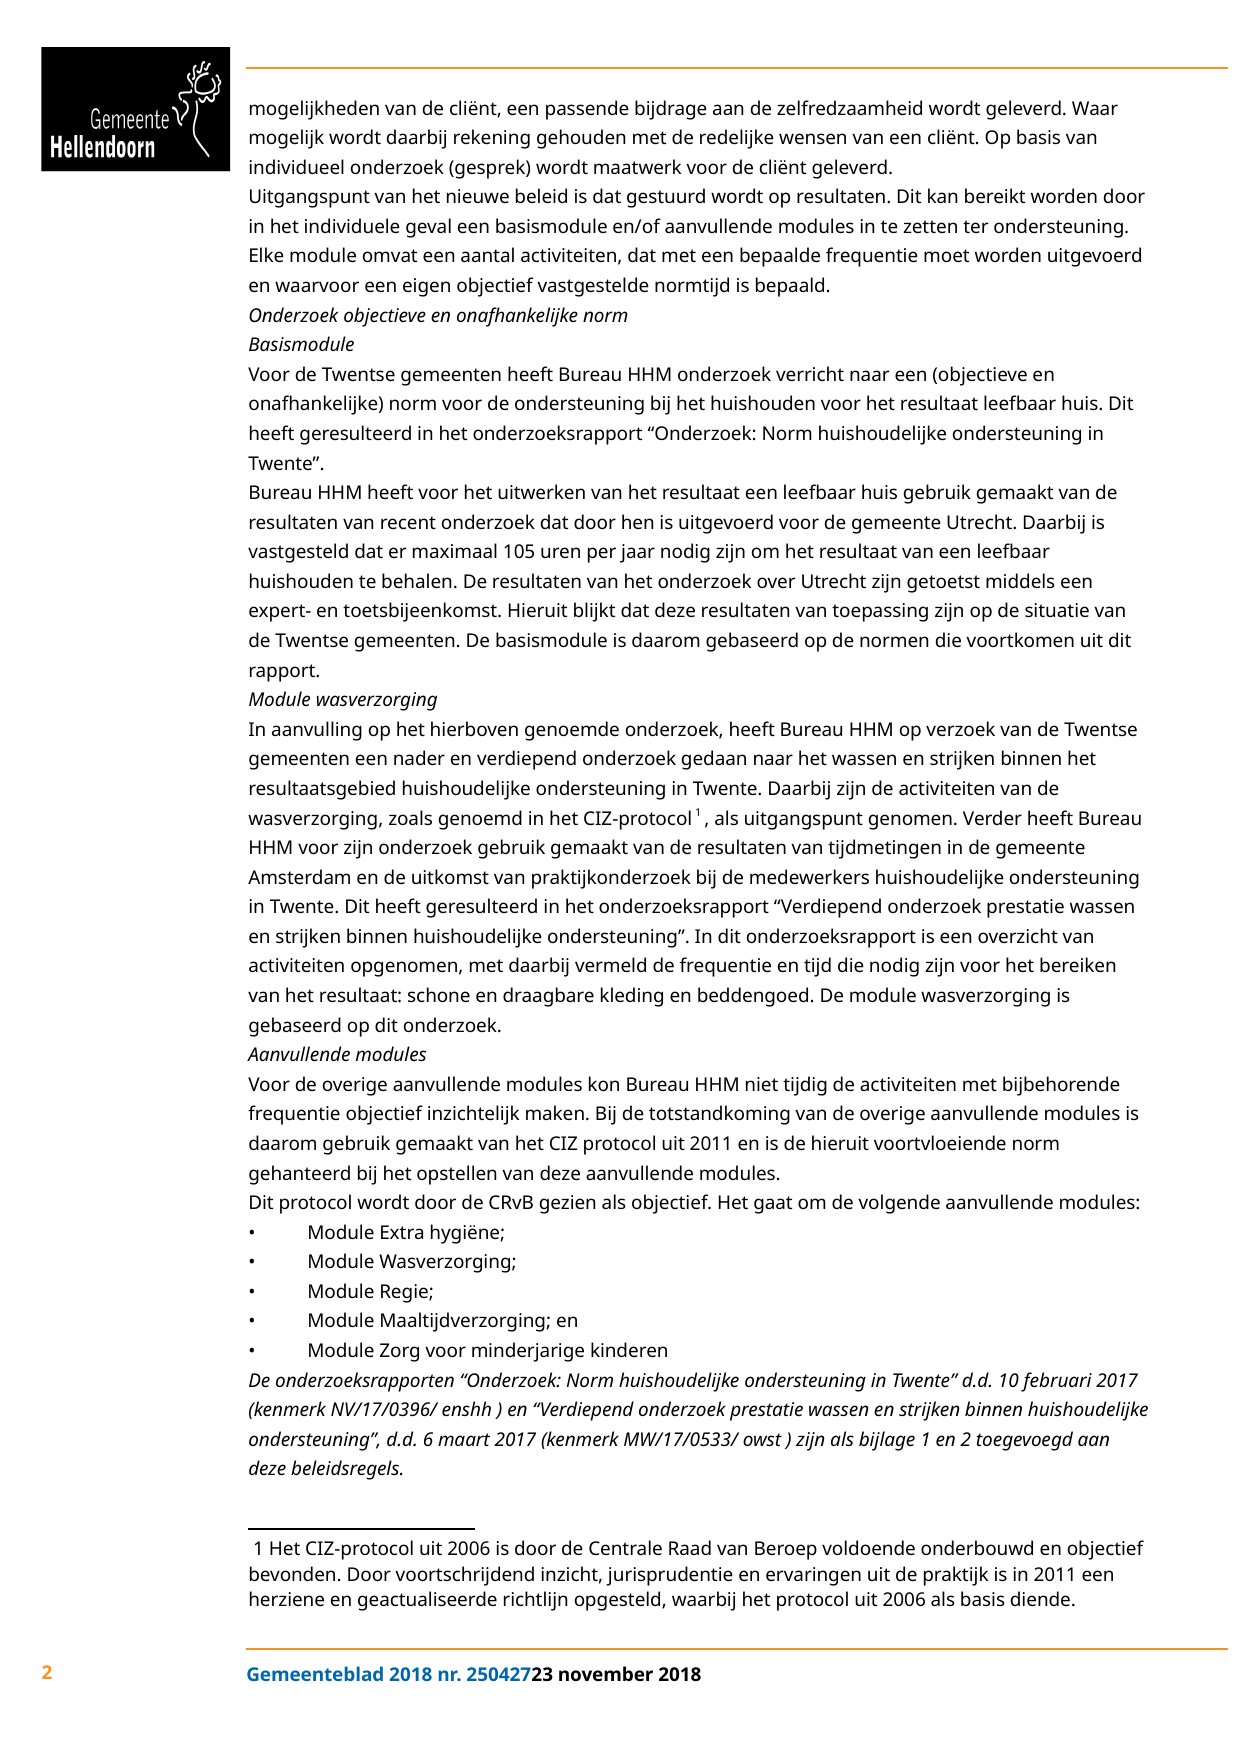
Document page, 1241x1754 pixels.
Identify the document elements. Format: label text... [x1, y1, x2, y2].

text Bureau HHM heeft voor het uitwerken van het resultaat een leefbaar huis gebruik gemaakt van de resultaten van recent onderzoek dat door hen is uitgevoerd voor de gemeente Utrecht. Daarbij is vastgesteld dat er maximaal 105 uren per jaar nodig zijn om het resultaat van een leefbaar huishouden te behalen. De resultaten van het onderzoek over Utrecht zijn getoetst middels een expert- en toetsbijeenkomst. Hieruit blijkt dat deze resultaten van toepassing zijn op de situatie van de Twentse gemeenten. De basismodule is daarom gebaseerd op de normen die voortkomen uit dit rapport. [248, 479, 1152, 683]
text Het CIZ-protocol uit 2006 is door de Centrale Raad van Beroep voldoende onderbouwd en objectief bevonden. Door voortschrijdend inzicht, jurisprudentie en ervaringen uit de praktijk is in 2011 een herziene en geactualiseerde richtlijn opgesteld, waarbij het protocol uit 2006 als basis diende. [248, 1535, 1152, 1612]
text De onderzoeksrapporten “Onderzoek: Norm huishoudelijke ondersteuning in Twente” d.d. 10 februari 2017 (kenmerk NV/17/0396/ enshh ) en “Verdiepend onderzoek prestatie wassen en strijken binnen huishoudelijke ondersteuning”, d.d. 6 maart 2017 (kenmerk MW/17/0533/ owst ) zijn als bijlage 1 en 2 toegevoegd aan deze beleidsregels. [248, 1367, 1152, 1481]
picture [41, 47, 231, 172]
text Voor de Twentse gemeenten heeft Bureau HHM onderzoek verricht naar een (objectieve en onafhankelijke) norm voor de ondersteuning bij het huishouden voor het resultaat leefbaar huis. Dit heeft geresulteerd in het onderzoeksrapport “Onderzoek: Norm huishoudelijke ondersteuning in Twente”. [248, 361, 1152, 476]
list Module Zorg voor minderjarige kinderen [248, 1337, 1152, 1363]
list Module Extra hygiëne; [248, 1219, 1152, 1245]
list Module Wasverzorging; [248, 1248, 1152, 1274]
text Basismodule [248, 331, 1152, 357]
text Module wasverzorging [248, 686, 1152, 712]
text Voor de overige aanvullende modules kon Bureau HHM niet tijdig de activiteiten met bijbehorende frequentie objectief inzichtelijk maken. Bij de totstandkoming van de overige aanvullende modules is daarom gebruik gemaakt van het CIZ protocol uit 2011 en is de hieruit voortvloeiende norm gehanteerd bij het opstellen van deze aanvullende modules. [248, 1071, 1152, 1186]
list Module Maaltijdverzorging; en [248, 1308, 1152, 1333]
text In aanvulling op het hierboven genoemde onderzoek, heeft Bureau HHM op verzoek van de Twentse gemeenten een nader en verdiepend onderzoek gedaan naar het wassen en strijken binnen het resultaatsgebied huishoudelijke ondersteuning in Twente. Daarbij zijn de activiteiten van de wasverzorging, zoals genoemd in het CIZ-protocol, als uitgangspunt genomen. Verder heeft Bureau HHM voor zijn onderzoek gebruik gemaakt van de resultaten van tijdmetingen in de gemeente Amsterdam en de uitkomst van praktijkonderzoek bij de medewerkers huishoudelijke ondersteuning in Twente. Dit heeft geresulteerd in het onderzoeksrapport “Verdiepend onderzoek prestatie wassen en strijken binnen huishoudelijke ondersteuning”. In dit onderzoeksrapport is een overzicht van activiteiten opgenomen, met daarbij vermeld de frequentie en tijd die nodig zijn voor het bereiken van het resultaat: schone en draagbare kleding en beddengoed. De module wasverzorging is gebaseerd op dit onderzoek. [248, 716, 1152, 1038]
text Onderzoek objectieve en onafhankelijke norm [248, 302, 1152, 328]
list Module Regie; [248, 1278, 1152, 1304]
text Dit protocol wordt door de CRvB gezien als objectief. Het gaat om de volgende aanvullende modules: [248, 1189, 1152, 1215]
text mogelijkheden van de cliënt, een passende bijdrage aan de zelfredzaamheid wordt geleverd. Waar mogelijk wordt daarbij rekening gehouden met de redelijke wensen van een cliënt. Op basis van individueel onderzoek (gesprek) wordt maatwerk voor de cliënt geleverd. [248, 95, 1152, 180]
text Aanvullende modules [248, 1041, 1152, 1067]
text Uitgangspunt van het nieuwe beleid is dat gestuurd wordt op resultaten. Dit kan bereikt worden door in het individuele geval een basismodule en/of aanvullende modules in te zetten ter ondersteuning. Elke module omvat een aantal activiteiten, dat met een bepaalde frequentie moet worden uitgevoerd en waarvoor een eigen objectief vastgestelde normtijd is bepaald. [248, 183, 1152, 298]
